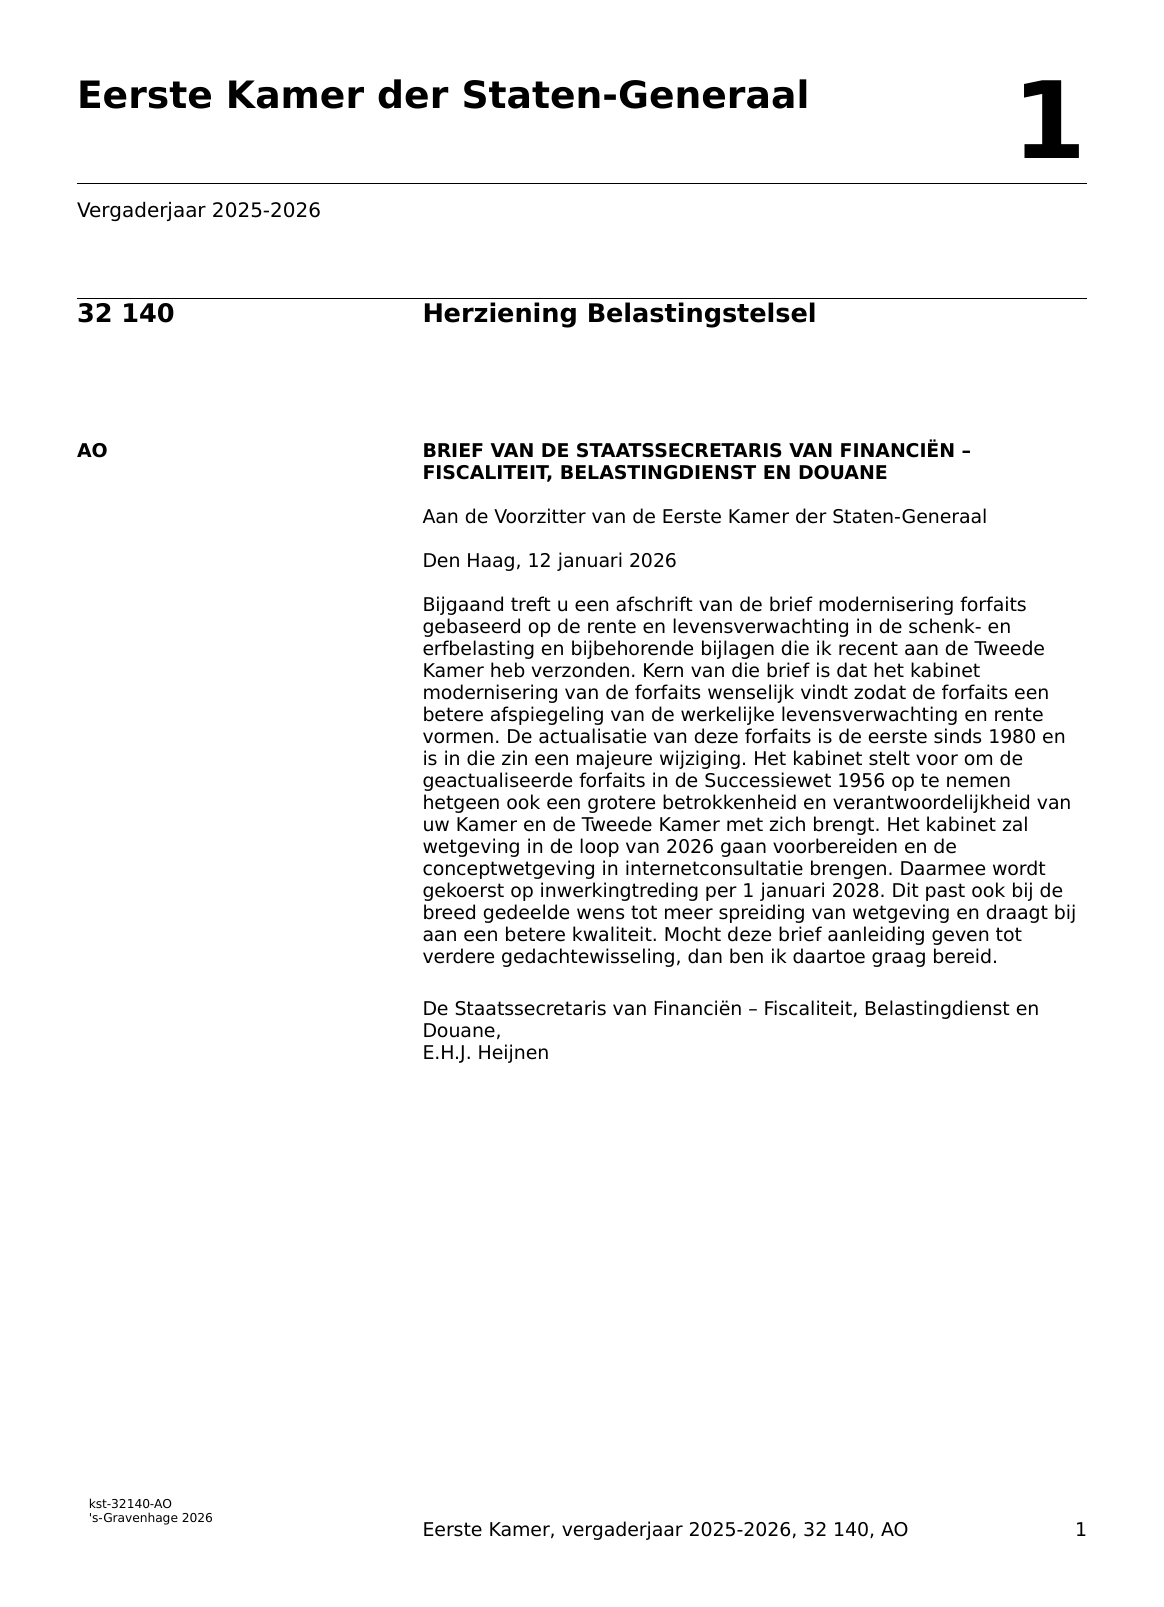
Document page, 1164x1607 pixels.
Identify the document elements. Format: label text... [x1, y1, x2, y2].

table_header 1 [886, 59, 1087, 183]
text De Staatssecretaris van Financiën – Fiscaliteit, Belastingdienst en Douane, E.H.J. Heijnen [422, 998, 1087, 1064]
text Den Haag, 12 januari 2026 [422, 550, 1087, 572]
table_cell Vergaderjaar 2025-2026 [77, 184, 1087, 298]
text Bijgaand treft u een afschrift van de brief modernisering forfaits gebaseerd op de rente en levensverwachting in de schenk- en erfbelasting en bijbehorende bijlagen die ik recent aan de Tweede Kamer heb verzonden. Kern van die brief is dat het kabinet modernisering van de forfaits wenselijk vindt zodat de forfaits een betere afspiegeling van de werkelijke levensverwachting en rente vormen. De actualisatie van deze forfaits is de eerste sinds 1980 en is in die zin een majeure wijziging. Het kabinet stelt voor om de geactualiseerde forfaits in de Successiewet 1956 op te nemen hetgeen ook een grotere betrokkenheid en verantwoordelijkheid van uw Kamer en de Tweede Kamer met zich brengt. Het kabinet zal wetgeving in de loop van 2026 gaan voorbereiden en de conceptwetgeving in internetconsultatie brengen. Daarmee wordt gekoerst op inwerkingtreding per 1 januari 2028. Dit past ook bij de breed gedeelde wens tot meer spreiding van wetgeving en draagt bij aan een betere kwaliteit. Mocht deze brief aanleiding geven tot verdere gedachtewisseling, dan ben ik daartoe graag bereid. [422, 594, 1087, 968]
text Aan de Voorzitter van de Eerste Kamer der Staten-Generaal [422, 506, 1087, 528]
table_header Eerste Kamer der Staten-Generaal [77, 59, 886, 183]
text 's-Gravenhage 2026 [88, 1511, 323, 1525]
text kst-32140-AO [88, 1497, 323, 1511]
subtitle AO BRIEF VAN DE STAATSSECRETARIS VAN FINANCIËN – FISCALITEIT, BELASTINGDIENST EN DOUANE [77, 440, 1087, 484]
subtitle 32 140 Herziening Belastingstelsel [77, 299, 1087, 329]
